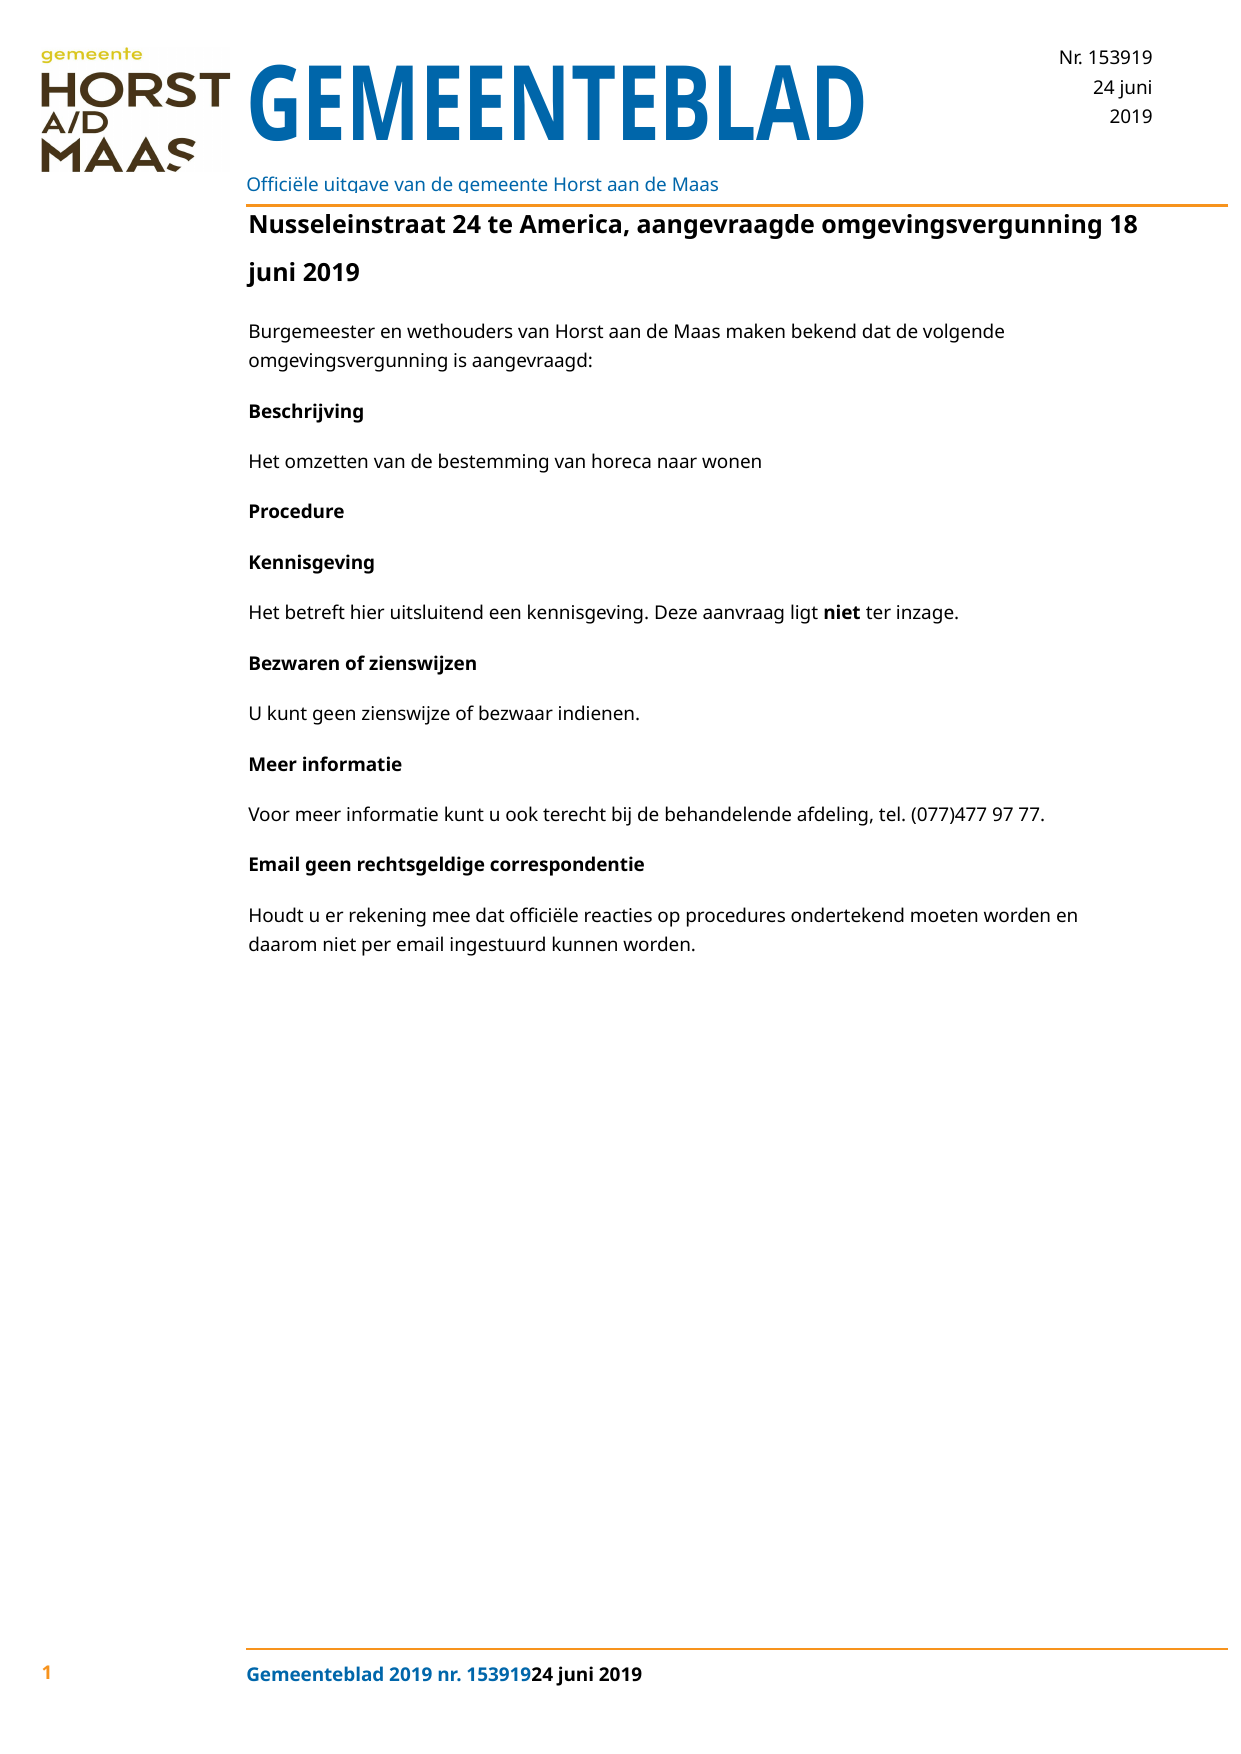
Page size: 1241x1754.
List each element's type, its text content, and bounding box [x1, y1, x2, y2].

text Voor meer informatie kunt u ook terecht bij de behandelende afdeling, tel. (077)477 97 77. [248, 801, 1152, 827]
text Procedure [248, 499, 1152, 524]
text Beschrijving [248, 398, 1152, 424]
text Kennisgeving [248, 549, 1152, 575]
text Burgemeester en wethouders van Horst aan de Maas maken bekend dat de volgende omgevingsvergunning is aangevraagd: [248, 318, 1152, 373]
text Meer informatie [248, 751, 1152, 777]
text Houdt u er rekening mee dat officiële reacties op procedures ondertekend moeten worden en daarom niet per email ingestuurd kunnen worden. [248, 902, 1152, 957]
text Email geen rechtsgeldige correspondentie [248, 852, 1152, 877]
text U kunt geen zienswijze of bezwaar indienen. [248, 700, 1152, 726]
picture [41, 47, 231, 172]
text Het betreft hier uitsluitend een kennisgeving. Deze aanvraag ligt niet ter inzage. [248, 599, 1152, 625]
text Nusseleinstraat 24 te America, aangevraagde omgevingsvergunning 18 juni 2019 [248, 207, 1152, 288]
text Bezwaren of zienswijzen [248, 650, 1152, 676]
text Het omzetten van de bestemming van horeca naar wonen [248, 448, 1152, 474]
